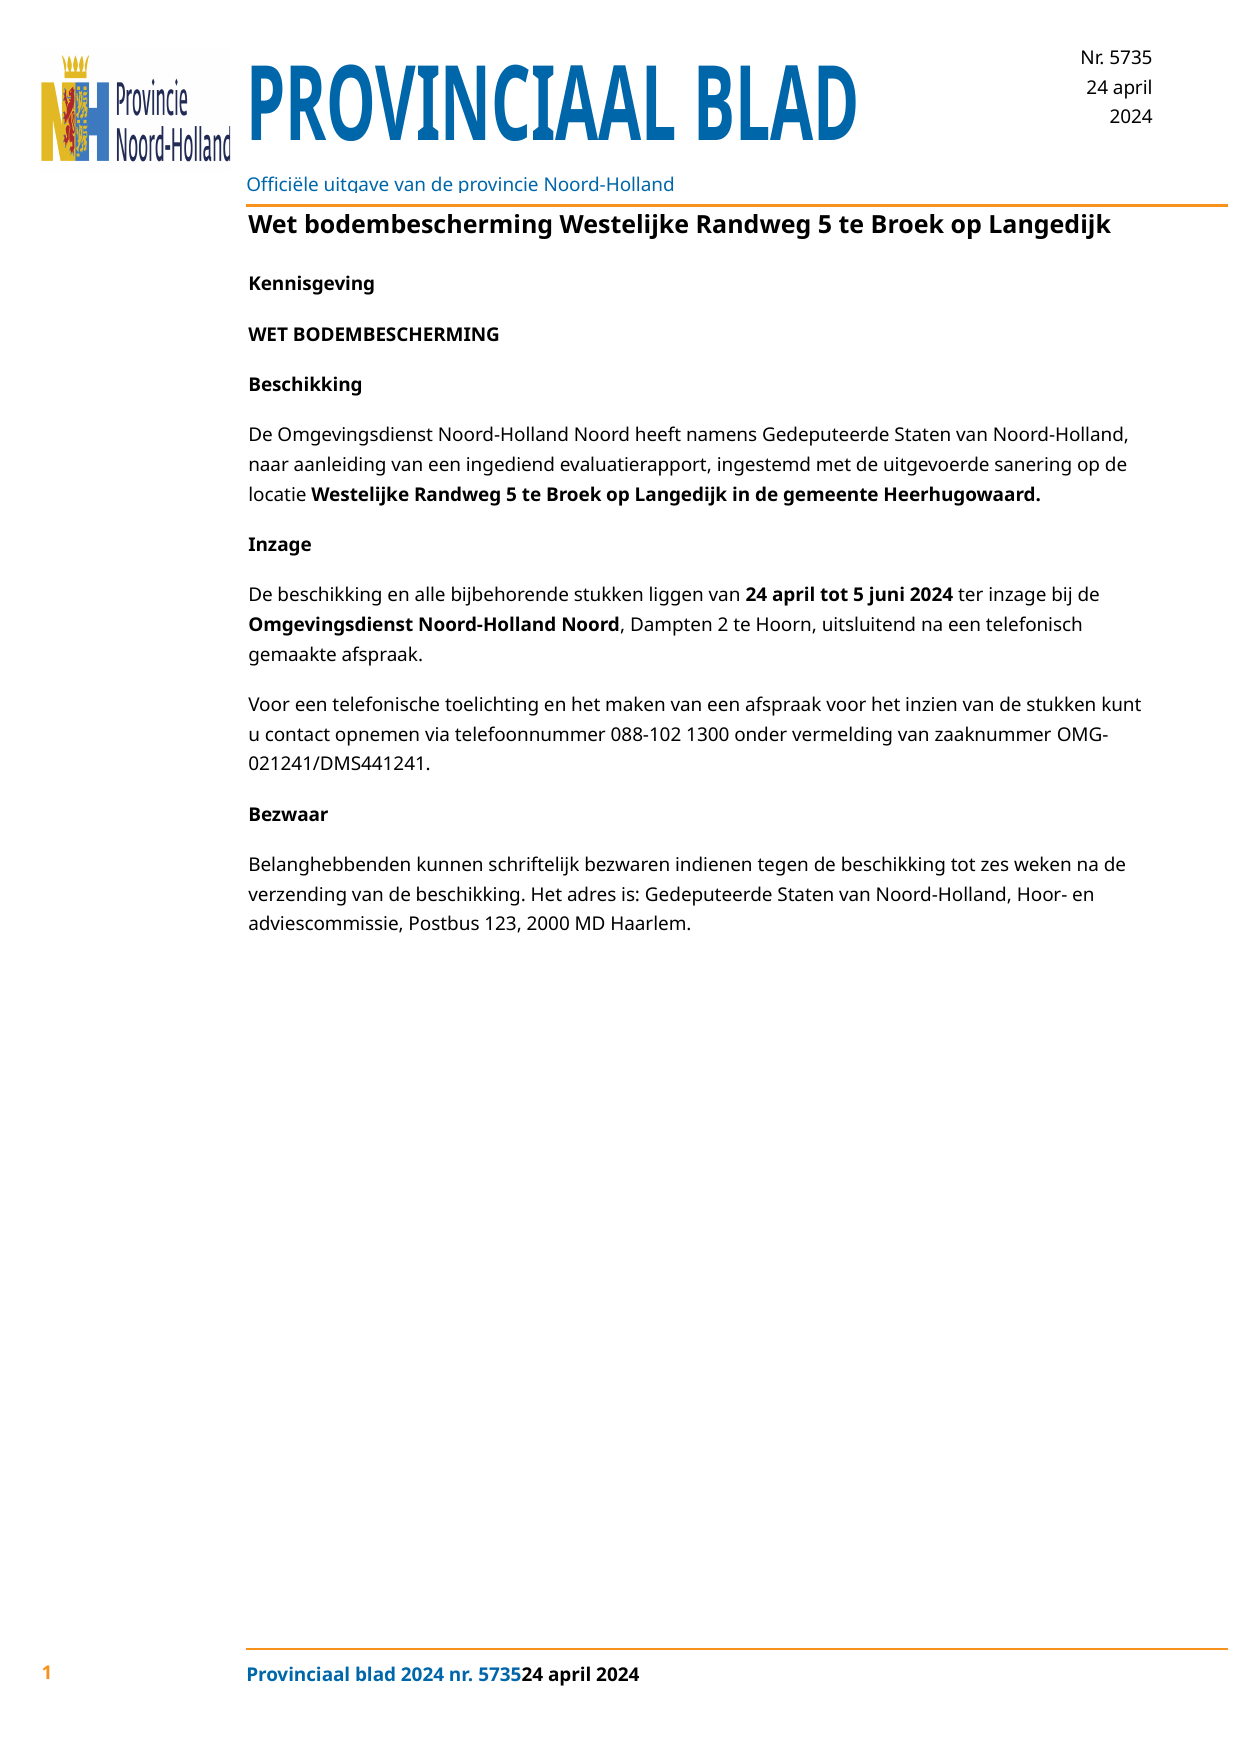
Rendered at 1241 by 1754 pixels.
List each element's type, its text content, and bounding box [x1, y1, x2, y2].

text Bezwaar [248, 801, 1152, 826]
text De beschikking en alle bijbehorende stukken liggen van 24 april tot 5 juni 2024 ter inzage bij de Omgevingsdienst Noord-Holland Noord, Dampten 2 te Hoorn, uitsluitend na een telefonisch gemaakte afspraak. [248, 582, 1152, 666]
text Inzage [248, 531, 1152, 557]
picture [41, 47, 231, 172]
text WET BODEMBESCHERMING [248, 321, 1152, 346]
text Beschikking [248, 371, 1152, 397]
text Wet bodembescherming Westelijke Randweg 5 te Broek op Langedijk [248, 207, 1152, 241]
text Belanghebbenden kunnen schriftelijk bezwaren indienen tegen de beschikking tot zes weken na de verzending van de beschikking. Het adres is: Gedeputeerde Staten van Noord-Holland, Hoor- en adviescommissie, Postbus 123, 2000 MD Haarlem. [248, 851, 1152, 936]
text De Omgevingsdienst Noord-Holland Noord heeft namens Gedeputeerde Staten van Noord-Holland, naar aanleiding van een ingediend evaluatierapport, ingestemd met de uitgevoerde sanering op de locatie Westelijke Randweg 5 te Broek op Langedijk in de gemeente Heerhugowaard. [248, 422, 1152, 506]
text Voor een telefonische toelichting en het maken van een afspraak voor het inzien van de stukken kunt u contact opnemen via telefoonnummer 088-102 1300 onder vermelding van zaaknummer OMG-021241/DMS441241. [248, 691, 1152, 776]
text Kennisgeving [248, 270, 1152, 296]
